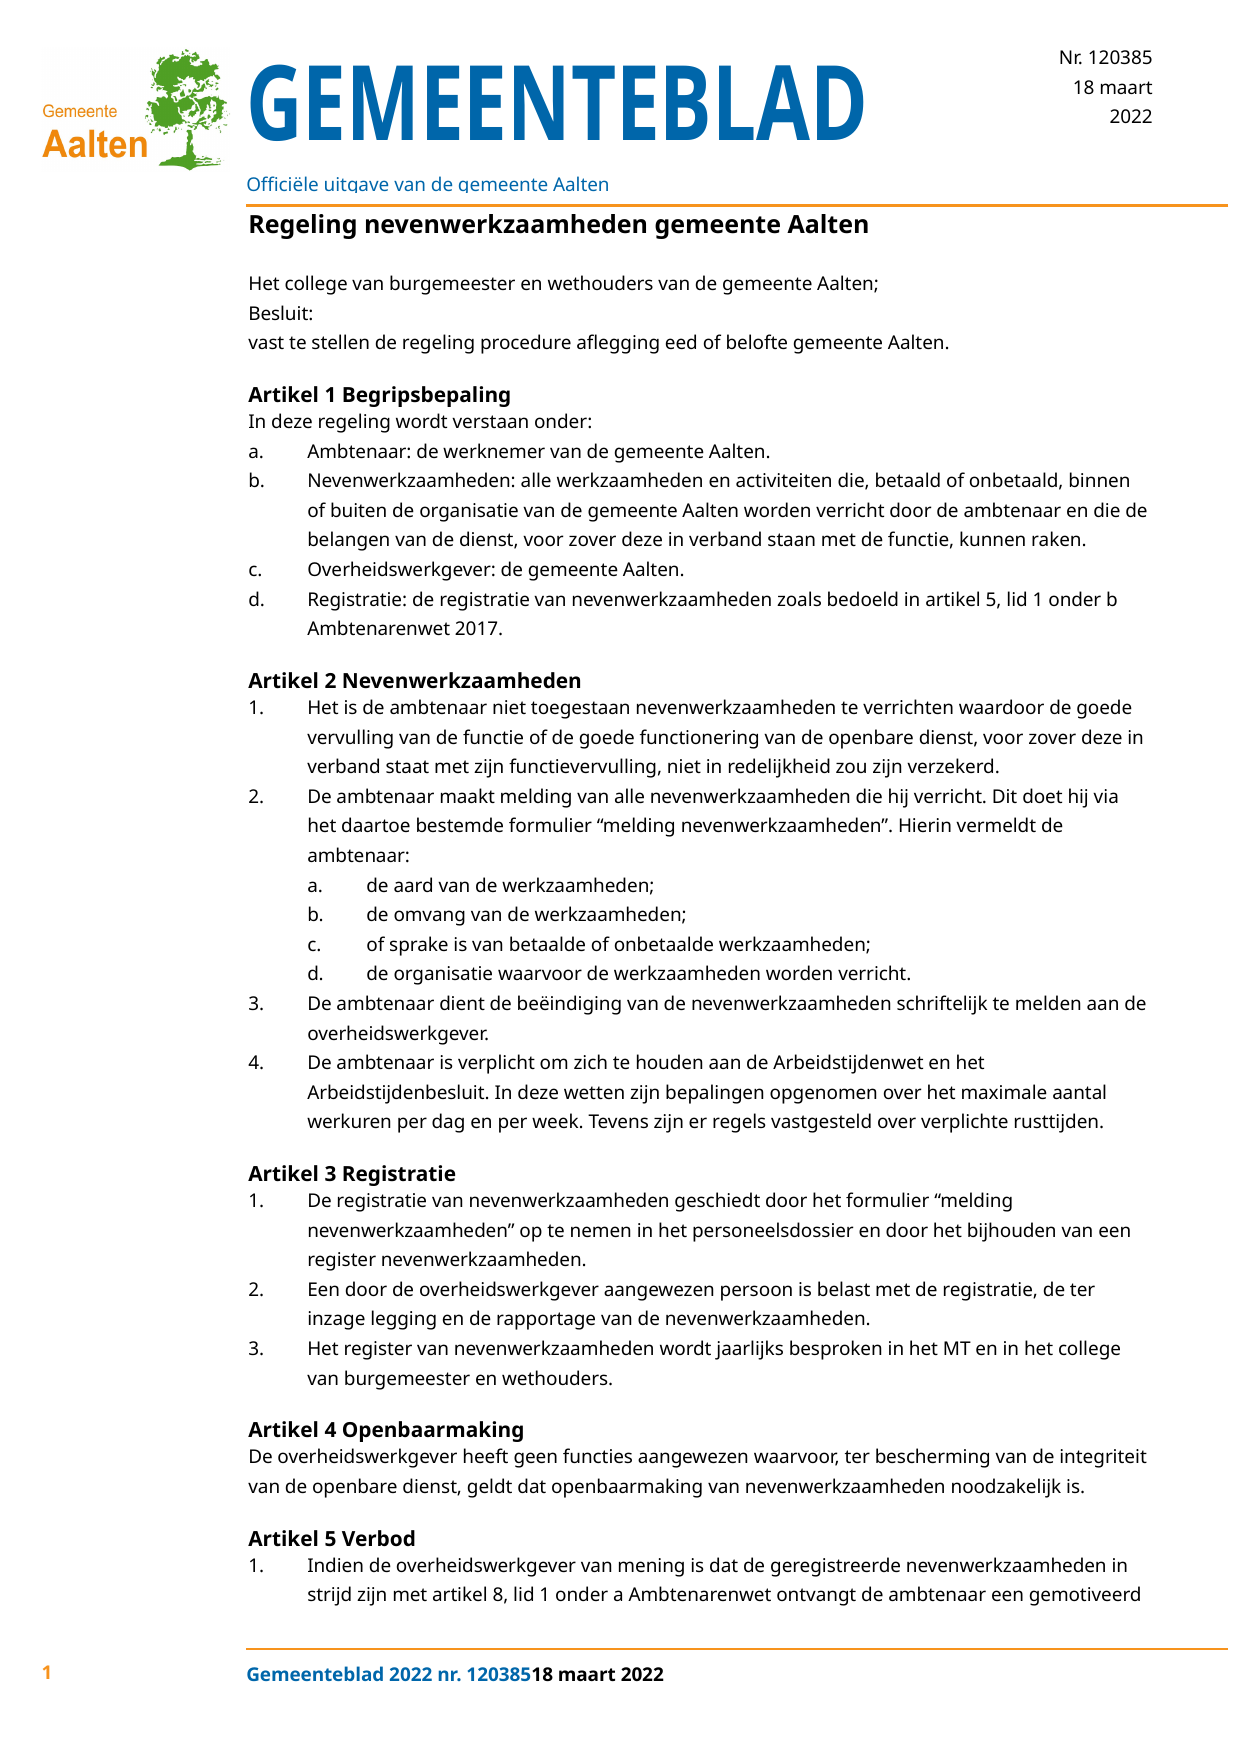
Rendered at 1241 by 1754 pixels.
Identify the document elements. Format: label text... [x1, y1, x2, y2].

list Registratie: de registratie van nevenwerkzaamheden zoals bedoeld in artikel 5, lid 1 onder b Ambtenarenwet 2017. [248, 586, 1152, 641]
text Artikel 5 Verbod [248, 1524, 1152, 1552]
text Artikel 3 Registratie [248, 1159, 1152, 1187]
text vast te stellen de regeling procedure aflegging eed of belofte gemeente Aalten. [248, 329, 1152, 355]
list of sprake is van betaalde of onbetaalde werkzaamheden; [307, 931, 1152, 957]
list de aard van de werkzaamheden; [307, 872, 1152, 897]
picture [41, 47, 231, 172]
text Artikel 1 Begripsbepaling [248, 380, 1152, 408]
text In deze regeling wordt verstaan onder: [248, 408, 1152, 434]
list Het register van nevenwerkzaamheden wordt jaarlijks besproken in het MT en in het college van burgemeester en wethouders. [248, 1335, 1152, 1391]
text Regeling nevenwerkzaamheden gemeente Aalten [248, 207, 1152, 241]
text Artikel 4 Openbaarmaking [248, 1415, 1152, 1444]
list De registratie van nevenwerkzaamheden geschiedt door het formulier “melding nevenwerkzaamheden” op te nemen in het personeelsdossier en door het bijhouden van een register nevenwerkzaamheden. [248, 1187, 1152, 1272]
text Het college van burgemeester en wethouders van de gemeente Aalten; [248, 270, 1152, 296]
list Indien de overheidswerkgever van mening is dat de geregistreerde nevenwerkzaamheden in strijd zijn met artikel 8, lid 1 onder a Ambtenarenwet ontvangt de ambtenaar een gemotiveerd [248, 1552, 1152, 1607]
text De overheidswerkgever heeft geen functies aangewezen waarvoor, ter bescherming van de integriteit van de openbare dienst, geldt dat openbaarmaking van nevenwerkzaamheden noodzakelijk is. [248, 1444, 1152, 1499]
list Nevenwerkzaamheden: alle werkzaamheden en activiteiten die, betaald of onbetaald, binnen of buiten de organisatie van de gemeente Aalten worden verricht door de ambtenaar en die de belangen van de dienst, voor zover deze in verband staan met de functie, kunnen raken. [248, 467, 1152, 552]
list de omvang van de werkzaamheden; [307, 901, 1152, 927]
list de organisatie waarvoor de werkzaamheden worden verricht. [307, 961, 1152, 986]
text Besluit: [248, 300, 1152, 326]
list Het is de ambtenaar niet toegestaan nevenwerkzaamheden te verrichten waardoor de goede vervulling van de functie of de goede functionering van de openbare dienst, voor zover deze in verband staat met zijn functievervulling, niet in redelijkheid zou zijn verzekerd. [248, 694, 1152, 779]
list Ambtenaar: de werknemer van de gemeente Aalten. [248, 438, 1152, 464]
list Een door de overheidswerkgever aangewezen persoon is belast met de registratie, de ter inzage legging en de rapportage van de nevenwerkzaamheden. [248, 1276, 1152, 1331]
list Overheidswerkgever: de gemeente Aalten. [248, 556, 1152, 582]
text Artikel 2 Nevenwerkzaamheden [248, 666, 1152, 694]
list De ambtenaar is verplicht om zich te houden aan de Arbeidstijdenwet en het Arbeidstijdenbesluit. In deze wetten zijn bepalingen opgenomen over het maximale aantal werkuren per dag en per week. Tevens zijn er regels vastgesteld over verplichte rusttijden. [248, 1049, 1152, 1134]
list De ambtenaar maakt melding van alle nevenwerkzaamheden die hij verricht. Dit doet hij via het daartoe bestemde formulier “melding nevenwerkzaamheden”. Hierin vermeldt de ambtenaar: [248, 783, 1152, 868]
list De ambtenaar dient de beëindiging van de nevenwerkzaamheden schriftelijk te melden aan de overheidswerkgever. [248, 990, 1152, 1045]
